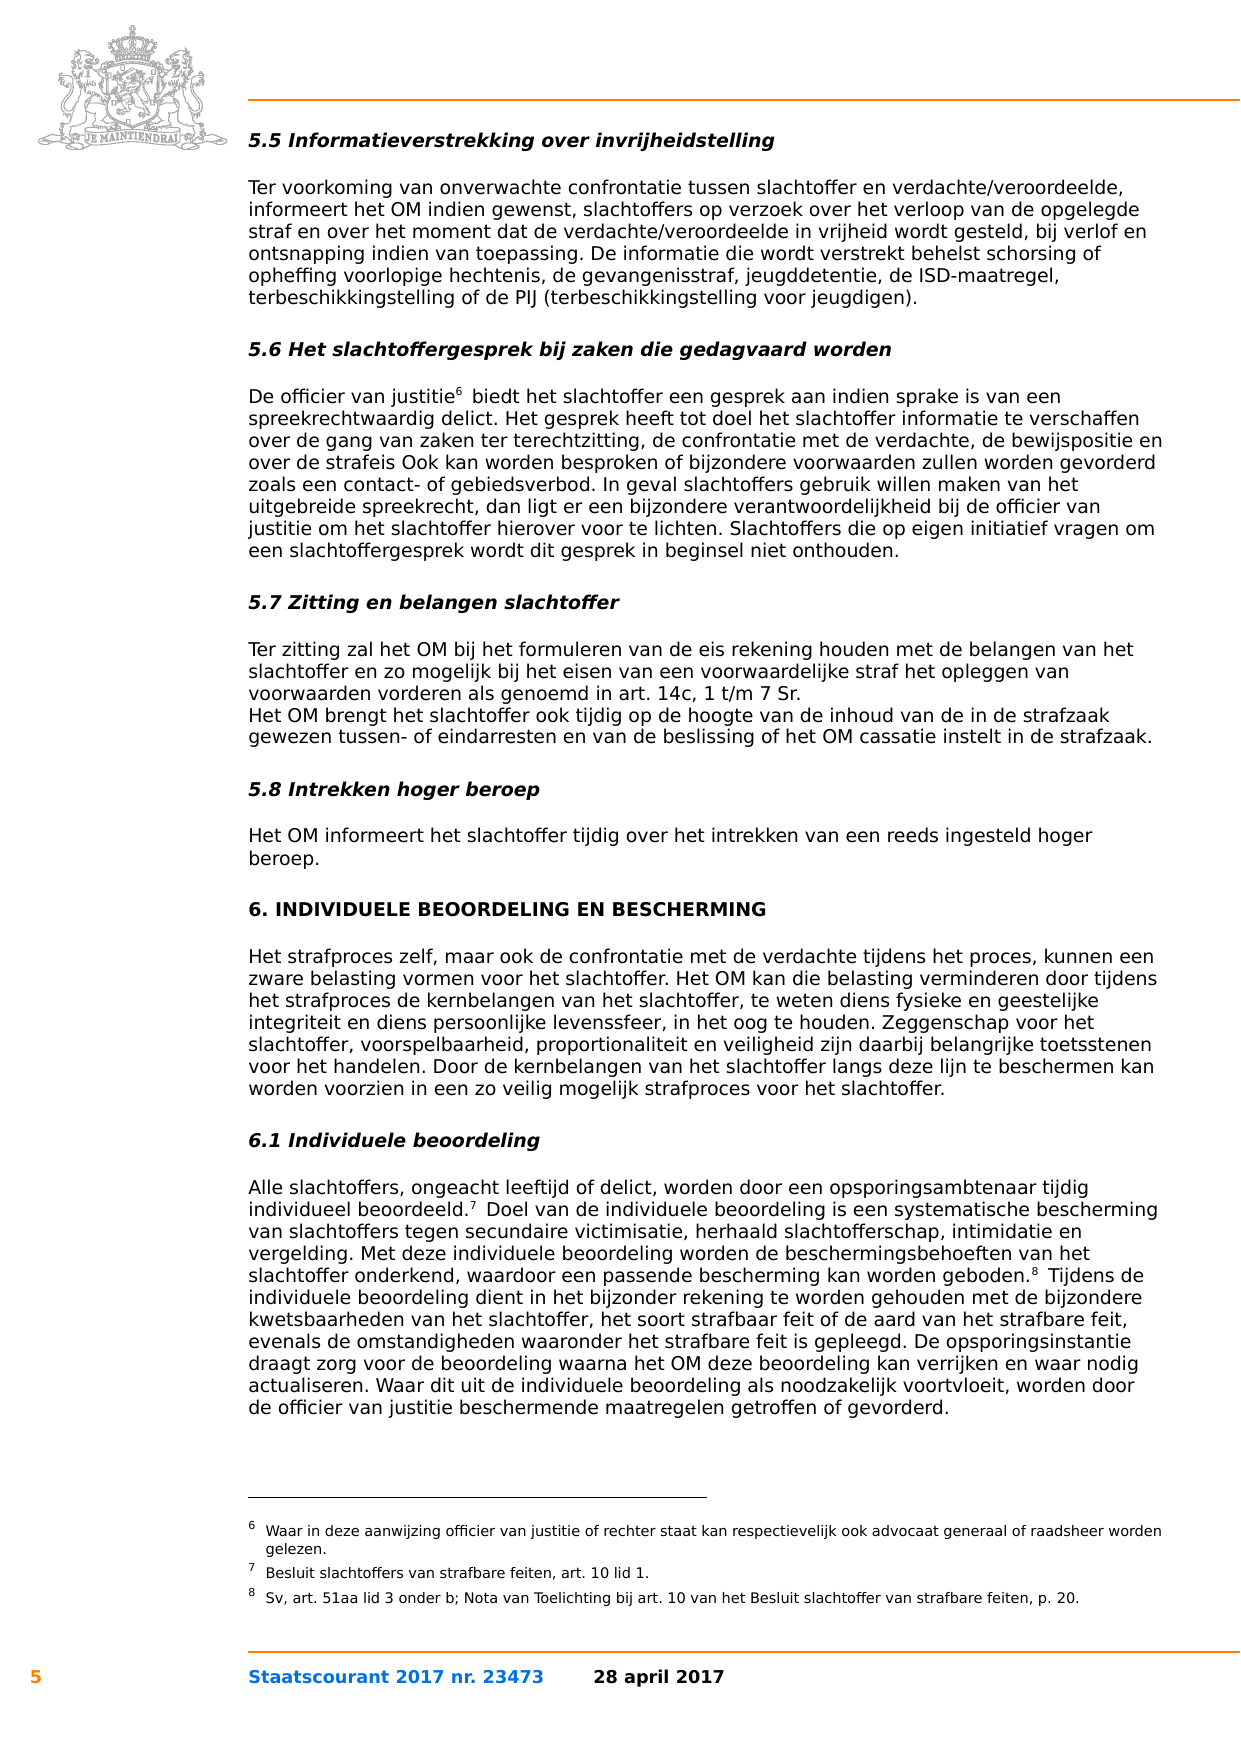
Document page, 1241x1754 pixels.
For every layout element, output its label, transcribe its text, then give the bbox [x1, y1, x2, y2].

subtitle 5.5 Informatieverstrekking over invrijheidstelling [248, 130, 1163, 152]
text Het strafproces zelf, maar ook de confrontatie met de verdachte tijdens het proces, kunnen een zware belasting vormen voor het slachtoffer. Het OM kan die belasting verminderen door tijdens het strafproces de kernbelangen van het slachtoffer, te weten diens fysieke en geestelijke integriteit en diens persoonlijke levenssfeer, in het oog te houden. Zeggenschap voor het slachtoffer, voorspelbaarheid, proportionaliteit en veiligheid zijn daarbij belangrijke toetsstenen voor het handelen. Door de kernbelangen van het slachtoffer langs deze lijn te beschermen kan worden voorzien in een zo veilig mogelijk strafproces voor het slachtoffer. [248, 946, 1163, 1100]
subtitle 6. INDIVIDUELE BEOORDELING EN BESCHERMING [248, 899, 1163, 921]
text De officier van justitie biedt het slachtoffer een gesprek aan indien sprake is van een spreekrechtwaardig delict. Het gesprek heeft tot doel het slachtoffer informatie te verschaffen over de gang van zaken ter terechtzitting, de confrontatie met de verdachte, de bewijspositie en over de strafeis Ook kan worden besproken of bijzondere voorwaarden zullen worden gevorderd zoals een contact- of gebiedsverbod. In geval slachtoffers gebruik willen maken van het uitgebreide spreekrecht, dan ligt er een bijzondere verantwoordelijkheid bij de officier van justitie om het slachtoffer hierover voor te lichten. Slachtoffers die op eigen initiatief vragen om een slachtoffergesprek wordt dit gesprek in beginsel niet onthouden. [248, 386, 1163, 562]
text Alle slachtoffers, ongeacht leeftijd of delict, worden door een opsporingsambtenaar tijdig individueel beoordeeld. Doel van de individuele beoordeling is een systematische bescherming van slachtoffers tegen secundaire victimisatie, herhaald slachtofferschap, intimidatie en vergelding. Met deze individuele beoordeling worden de beschermingsbehoeften van het slachtoffer onderkend, waardoor een passende bescherming kan worden geboden. Tijdens de individuele beoordeling dient in het bijzonder rekening te worden gehouden met de bijzondere kwetsbaarheden van het slachtoffer, het soort strafbaar feit of de aard van het strafbare feit, evenals de omstandigheden waaronder het strafbare feit is gepleegd. De opsporingsinstantie draagt zorg voor de beoordeling waarna het OM deze beoordeling kan verrijken en waar nodig actualiseren. Waar dit uit de individuele beoordeling als noodzakelijk voortvloeit, worden door de officier van justitie beschermende maatregelen getroffen of gevorderd. [248, 1177, 1163, 1419]
text Waar in deze aanwijzing officier van justitie of rechter staat kan respectievelijk ook advocaat generaal of raadsheer worden gelezen. [248, 1519, 1163, 1558]
subtitle 5.7 Zitting en belangen slachtoffer [248, 592, 1163, 613]
text Het OM brengt het slachtoffer ook tijdig op de hoogte van de inhoud van de in de strafzaak gewezen tussen- of eindarresten en van de beslissing of het OM cassatie instelt in de strafzaak. [248, 704, 1163, 748]
text Besluit slachtoffers van strafbare feiten, art. 10 lid 1. [248, 1561, 1163, 1583]
text Ter voorkoming van onverwachte confrontatie tussen slachtoffer en verdachte/veroordeelde, informeert het OM indien gewenst, slachtoffers op verzoek over het verloop van de opgelegde straf en over het moment dat de verdachte/veroordeelde in vrijheid wordt gesteld, bij verlof en ontsnapping indien van toepassing. De informatie die wordt verstrekt behelst schorsing of opheffing voorlopige hechtenis, de gevangenisstraf, jeugddetentie, de ISD-maatregel, terbeschikkingstelling of de PIJ (terbeschikkingstelling voor jeugdigen). [248, 177, 1163, 309]
subtitle 5.6 Het slachtoffergesprek bij zaken die gedagvaard worden [248, 339, 1163, 361]
subtitle 6.1 Individuele beoordeling [248, 1130, 1163, 1152]
text Het OM informeert het slachtoffer tijdig over het intrekken van een reeds ingesteld hoger beroep. [248, 825, 1163, 869]
text Sv, art. 51aa lid 3 onder b; Nota van Toelichting bij art. 10 van het Besluit slachtoffer van strafbare feiten, p. 20. [248, 1586, 1163, 1608]
text Ter zitting zal het OM bij het formuleren van de eis rekening houden met de belangen van het slachtoffer en zo mogelijk bij het eisen van een voorwaardelijke straf het opleggen van voorwaarden vorderen als genoemd in art. 14c, 1 t/m 7 Sr. [248, 638, 1163, 704]
picture [38, 25, 227, 150]
subtitle 5.8 Intrekken hoger beroep [248, 778, 1163, 800]
